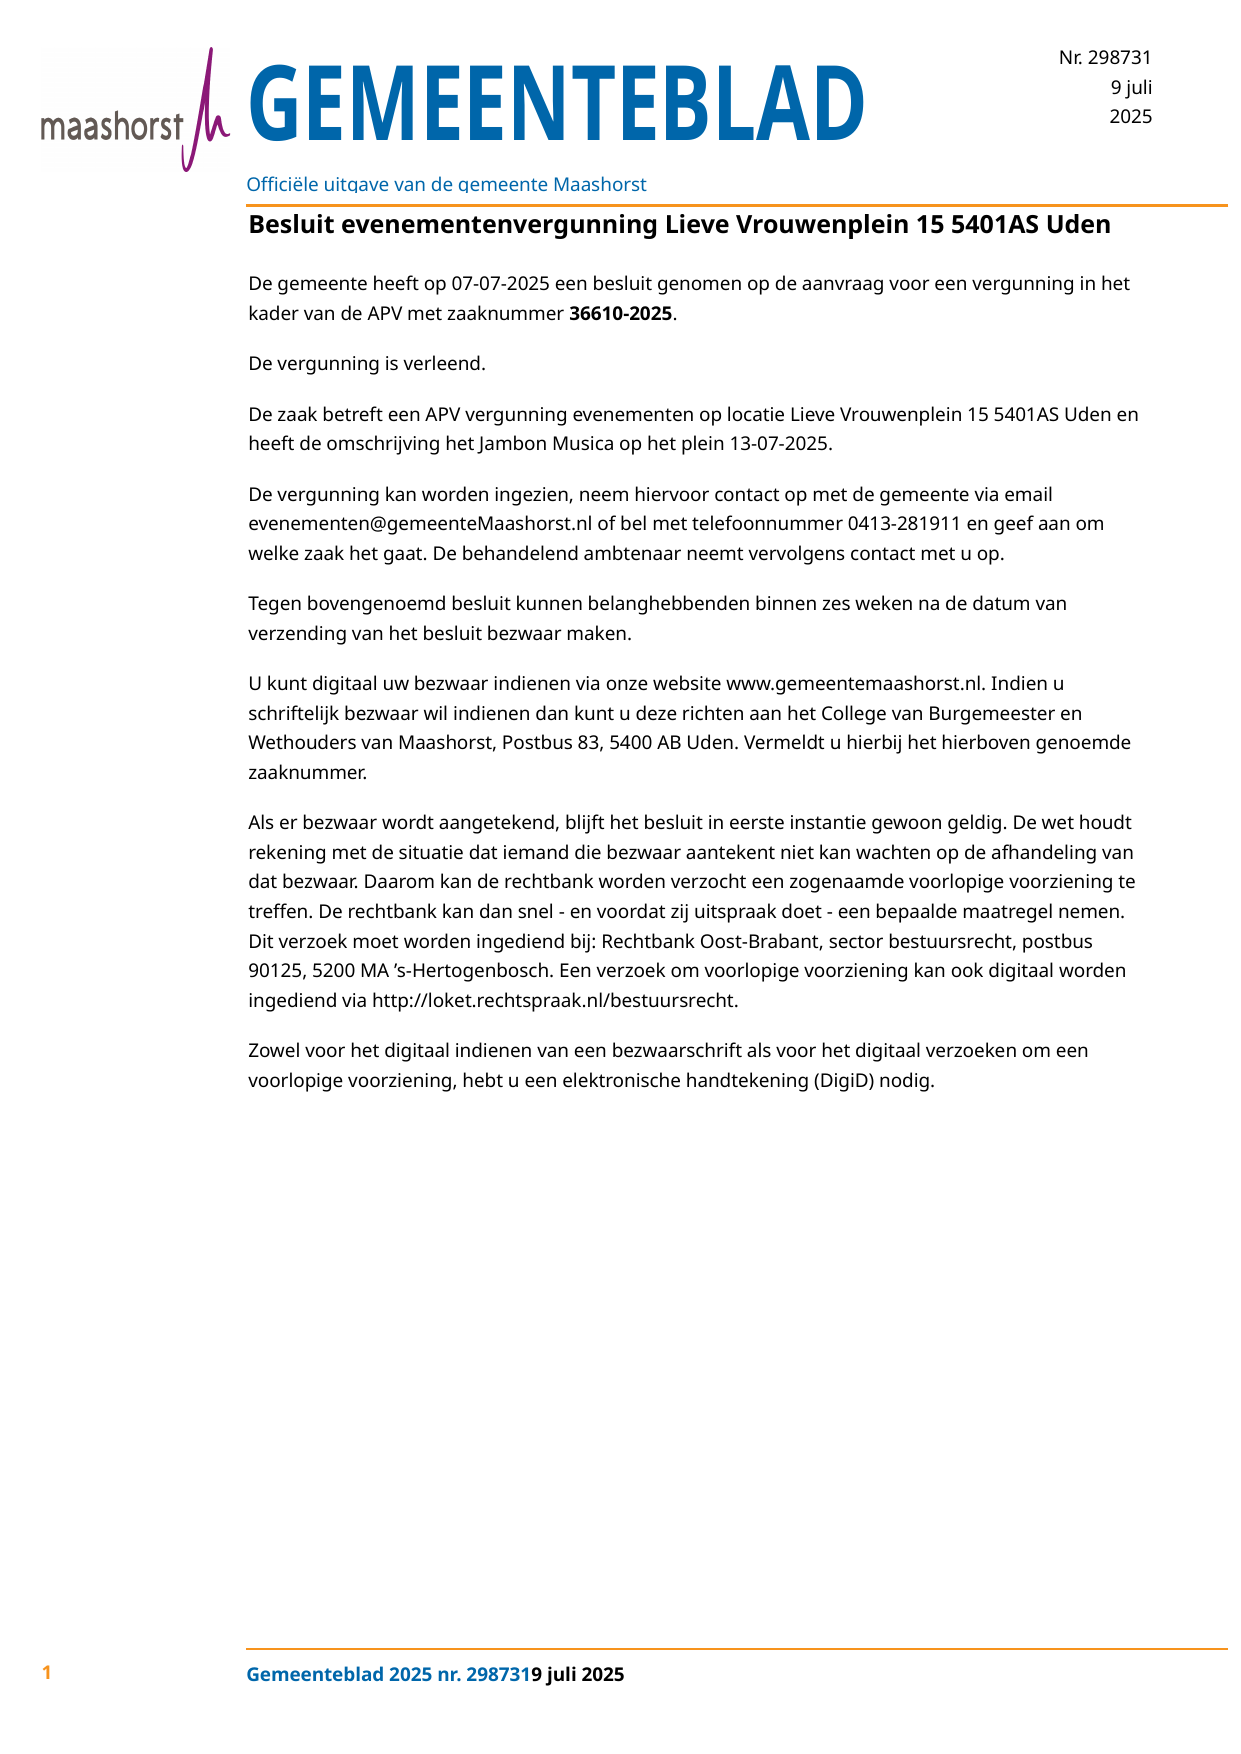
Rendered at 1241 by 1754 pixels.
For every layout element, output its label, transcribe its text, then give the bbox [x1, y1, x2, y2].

picture [41, 47, 231, 172]
text Tegen bovengenoemd besluit kunnen belanghebbenden binnen zes weken na de datum van verzending van het besluit bezwaar maken. [248, 590, 1152, 646]
text De vergunning kan worden ingezien, neem hiervoor contact op met de gemeente via email evenementen@gemeenteMaashorst.nl of bel met telefoonnummer 0413-281911 en geef aan om welke zaak het gaat. De behandelend ambtenaar neemt vervolgens contact met u op. [248, 481, 1152, 566]
text Zowel voor het digitaal indienen van een bezwaarschrift als voor het digitaal verzoeken om een voorlopige voorziening, hebt u een elektronische handtekening (DigiD) nodig. [248, 1037, 1152, 1093]
text Besluit evenementenvergunning Lieve Vrouwenplein 15 5401AS Uden [248, 207, 1152, 241]
text De vergunning is verleend. [248, 350, 1152, 376]
text De gemeente heeft op 07-07-2025 een besluit genomen op de aanvraag voor een vergunning in het kader van de APV met zaaknummer 36610-2025. [248, 270, 1152, 326]
text Als er bezwaar wordt aangetekend, blijft het besluit in eerste instantie gewoon geldig. De wet houdt rekening met de situatie dat iemand die bezwaar aantekent niet kan wachten op de afhandeling van dat bezwaar. Daarom kan de rechtbank worden verzocht een zogenaamde voorlopige voorziening te treffen. De rechtbank kan dan snel - en voordat zij uitspraak doet - een bepaalde maatregel nemen. Dit verzoek moet worden ingediend bij: Rechtbank Oost-Brabant, sector bestuursrecht, postbus 90125, 5200 MA ’s-Hertogenbosch. Een verzoek om voorlopige voorziening kan ook digitaal worden ingediend via http://loket.rechtspraak.nl/bestuursrecht. [248, 809, 1152, 1013]
text De zaak betreft een APV vergunning evenementen op locatie Lieve Vrouwenplein 15 5401AS Uden en heeft de omschrijving het Jambon Musica op het plein 13-07-2025. [248, 401, 1152, 456]
text U kunt digitaal uw bezwaar indienen via onze website www.gemeentemaashorst.nl. Indien u schriftelijk bezwaar wil indienen dan kunt u deze richten aan het College van Burgemeester en Wethouders van Maashorst, Postbus 83, 5400 AB Uden. Vermeldt u hierbij het hierboven genoemde zaaknummer. [248, 670, 1152, 785]
